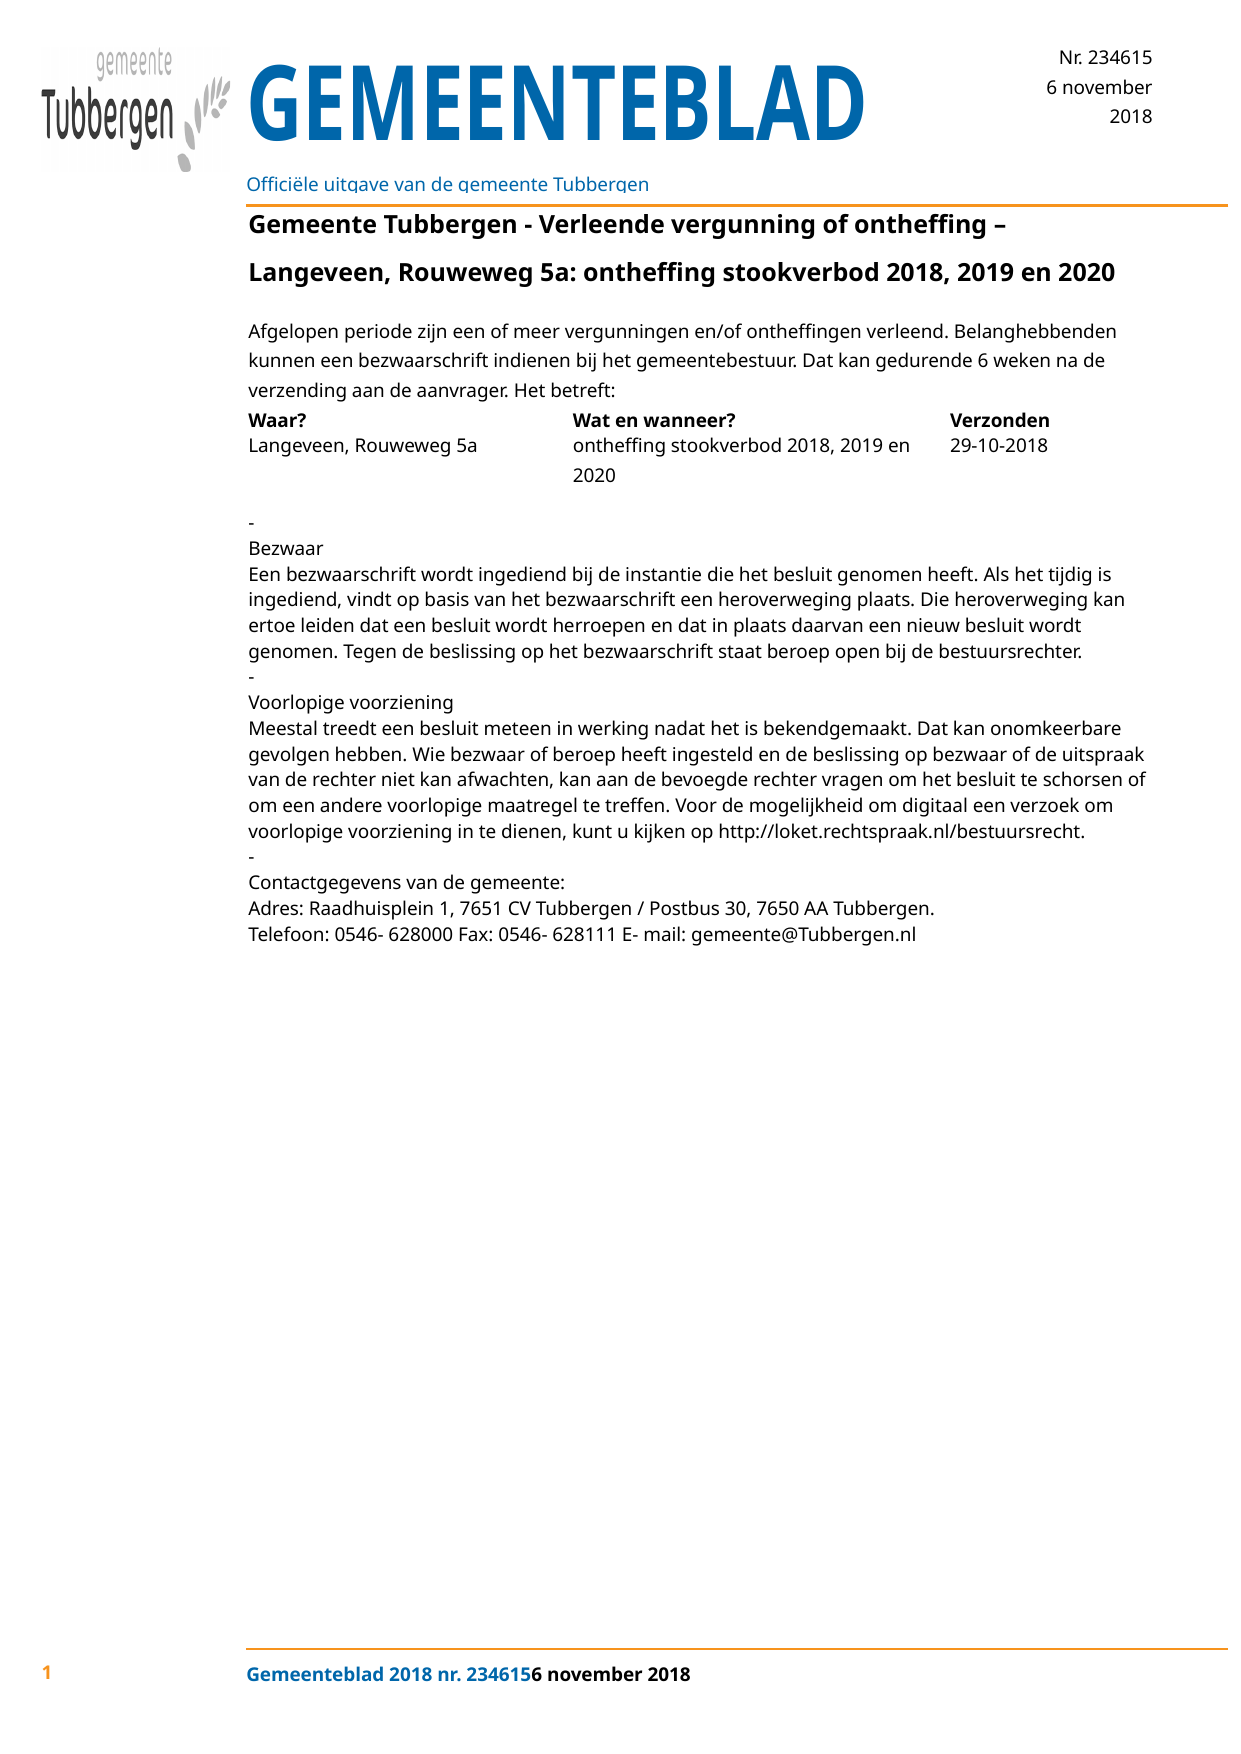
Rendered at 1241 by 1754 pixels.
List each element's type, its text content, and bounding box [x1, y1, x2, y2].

text - [248, 844, 1152, 869]
table_header Waar? [248, 407, 573, 432]
text Voorlopige voorziening [248, 689, 1152, 715]
text Meestal treedt een besluit meteen in werking nadat het is bekendgemaakt. Dat kan onomkeerbare gevolgen hebben. Wie bezwaar of beroep heeft ingesteld en de beslissing op bezwaar of de uitspraak van de rechter niet kan afwachten, kan aan de bevoegde rechter vragen om het besluit te schorsen of om een andere voorlopige maatregel te treffen. Voor de mogelijkheid om digitaal een verzoek om voorlopige voorziening in te dienen, kunt u kijken op http://loket.rechtspraak.nl/bestuursrecht. [248, 715, 1152, 844]
text - [248, 664, 1152, 689]
table_cell 29-10-2018 [950, 433, 1152, 488]
text Adres: Raadhuisplein 1, 7651 CV Tubbergen / Postbus 30, 7650 AA Tubbergen. [248, 895, 1152, 921]
text Contactgegevens van de gemeente: [248, 869, 1152, 895]
text Bezwaar [248, 535, 1152, 561]
text Een bezwaarschrift wordt ingediend bij de instantie die het besluit genomen heeft. Als het tijdig is ingediend, vindt op basis van het bezwaarschrift een heroverweging plaats. Die heroverweging kan ertoe leiden dat een besluit wordt herroepen en dat in plaats daarvan een nieuw besluit wordt genomen. Tegen de beslissing op het bezwaarschrift staat beroep open bij de bestuursrechter. [248, 561, 1152, 664]
text Afgelopen periode zijn een of meer vergunningen en/of ontheffingen verleend. Belanghebbenden kunnen een bezwaarschrift indienen bij het gemeentebestuur. Dat kan gedurende 6 weken na de verzending aan de aanvrager. Het betreft: [248, 318, 1152, 403]
table_header Wat en wanneer? [573, 407, 950, 432]
table_cell ontheffing stookverbod 2018, 2019 en 2020 [573, 433, 950, 488]
text - [248, 509, 1152, 535]
picture [41, 47, 231, 172]
table_header Verzonden [950, 407, 1152, 432]
text Telefoon: 0546- 628000 Fax: 0546- 628111 E- mail: gemeente@Tubbergen.nl [248, 921, 1152, 947]
table_cell Langeveen, Rouweweg 5a [248, 433, 573, 488]
text Gemeente Tubbergen - Verleende vergunning of ontheffing – Langeveen, Rouweweg 5a: ontheffing stookverbod 2018, 2019 en 2020 [248, 207, 1152, 288]
